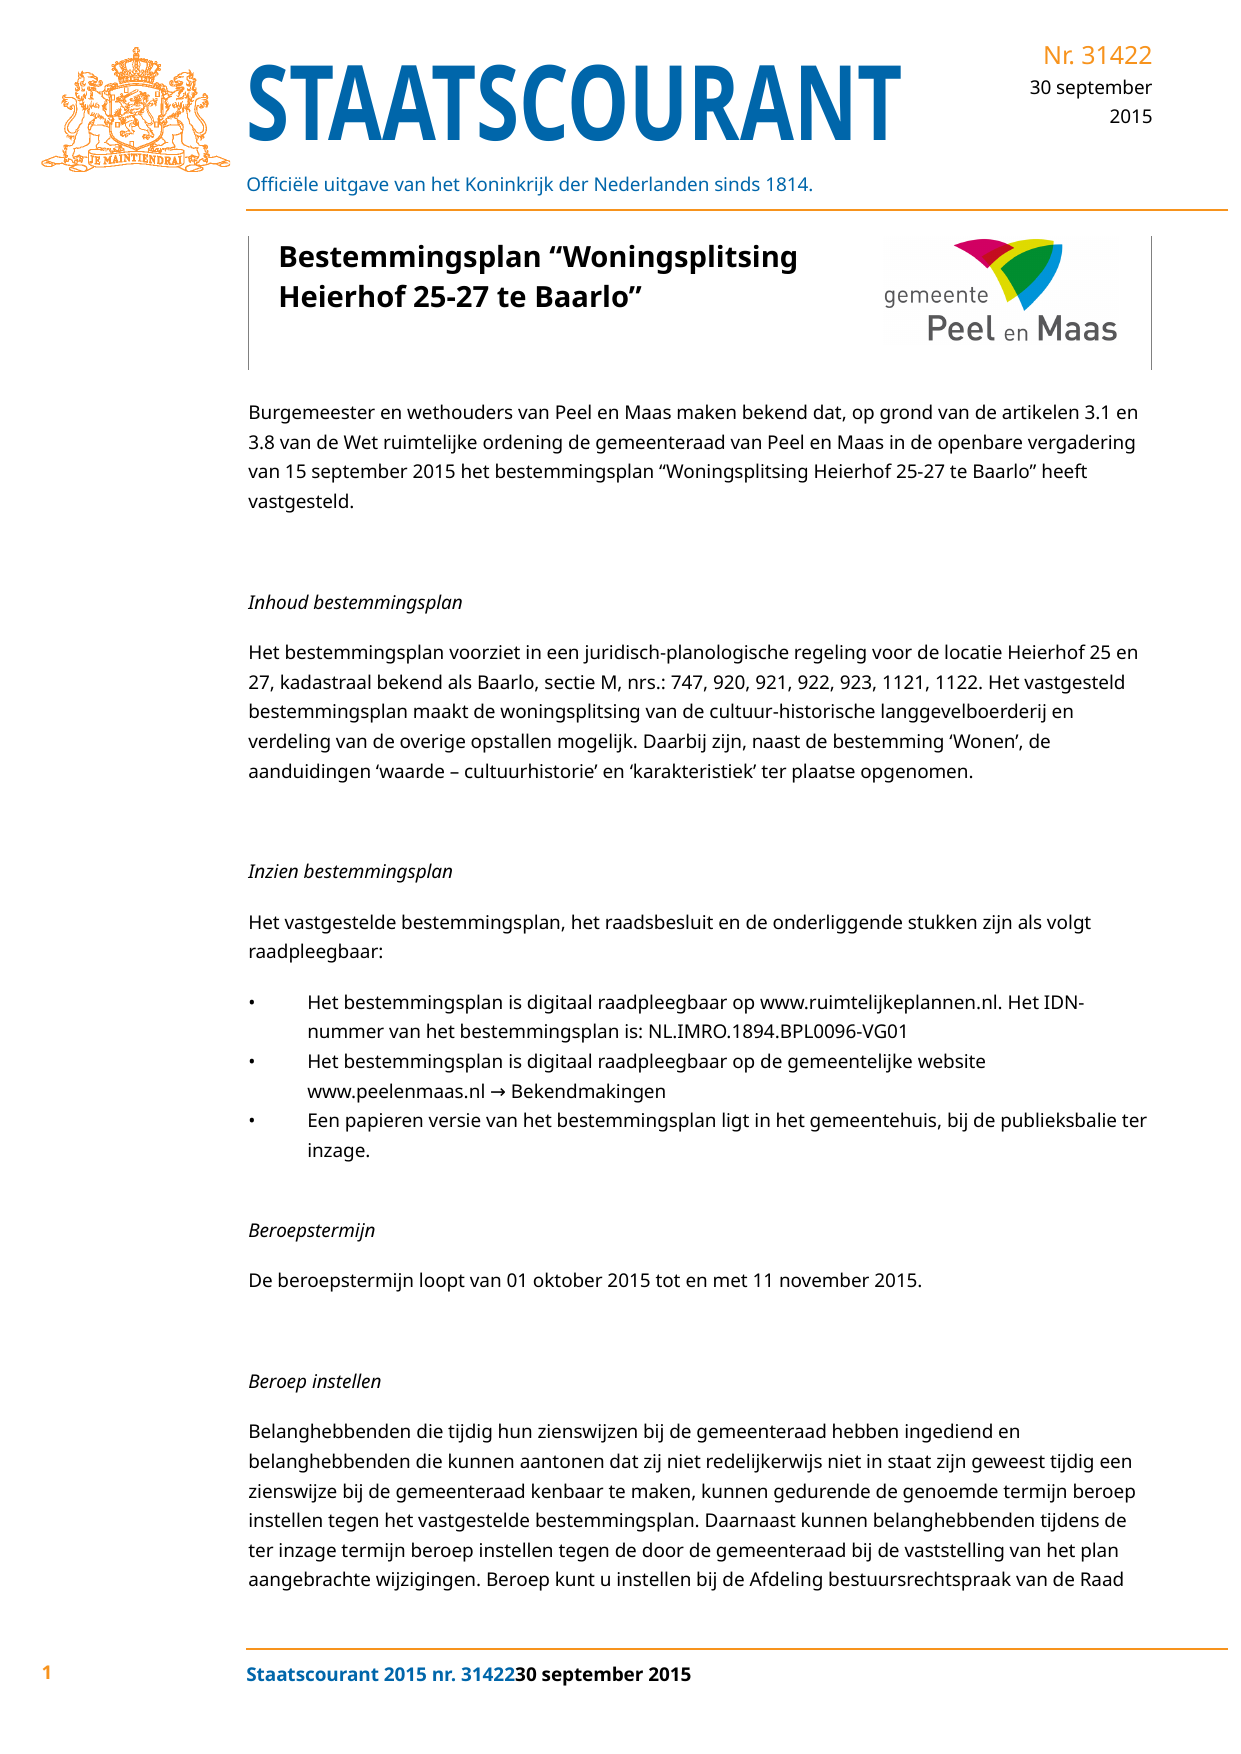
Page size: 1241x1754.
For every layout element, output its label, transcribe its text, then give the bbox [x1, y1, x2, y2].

text Inhoud bestemmingsplan [248, 589, 1152, 615]
text Beroepstermijn [248, 1217, 1152, 1243]
list Een papieren versie van het bestemmingsplan ligt in het gemeentehuis, bij de publieksbalie ter inzage. [248, 1107, 1152, 1163]
text Het bestemmingsplan voorziet in een juridisch-planologische regeling voor de locatie Heierhof 25 en 27, kadastraal bekend als Baarlo, sectie M, nrs.: 747, 920, 921, 922, 923, 1121, 1122. Het vastgesteld bestemmingsplan maakt de woningsplitsing van de cultuur-historische langgevelboerderij en verdeling van de overige opstallen mogelijk. Daarbij zijn, naast de bestemming ‘Wonen’, de aanduidingen ‘waarde – cultuurhistorie’ en ‘karakteristiek’ ter plaatse opgenomen. [248, 639, 1152, 783]
text De beroepstermijn loopt van 01 oktober 2015 tot en met 11 november 2015. [248, 1267, 1152, 1293]
text Belanghebbenden die tijdig hun zienswijzen bij de gemeenteraad hebben ingediend en belanghebbenden die kunnen aantonen dat zij niet redelijkerwijs niet in staat zijn geweest tijdig een zienswijze bij de gemeenteraad kenbaar te maken, kunnen gedurende de genoemde termijn beroep instellen tegen het vastgestelde bestemmingsplan. Daarnaast kunnen belanghebbenden tijdens de ter inzage termijn beroep instellen tegen de door de gemeenteraad bij de vaststelling van het plan aangebrachte wijzigingen. Beroep kunt u instellen bij de Afdeling bestuursrechtspraak van de Raad [248, 1419, 1152, 1592]
text Burgemeester en wethouders van Peel en Maas maken bekend dat, op grond van de artikelen 3.1 en 3.8 van de Wet ruimtelijke ordening de gemeenteraad van Peel en Maas in de openbare vergadering van 15 september 2015 het bestemmingsplan “Woningsplitsing Heierhof 25-27 te Baarlo” heeft vastgesteld. [248, 399, 1152, 514]
picture [882, 236, 1119, 345]
text Beroep instellen [248, 1368, 1152, 1394]
table_header Bestemmingsplan “Woningsplitsing Heierhof 25-27 te Baarlo” [249, 236, 850, 370]
list Het bestemmingsplan is digitaal raadpleegbaar op www.ruimtelijkeplannen.nl. Het IDN-nummer van het bestemmingsplan is: NL.IMRO.1894.BPL0096-VG01 [248, 989, 1152, 1044]
list Het bestemmingsplan is digitaal raadpleegbaar op de gemeentelijke website www.peelenmaas.nl → Bekendmakingen [248, 1048, 1152, 1103]
text Het vastgestelde bestemmingsplan, het raadsbesluit en de onderliggende stukken zijn als volgt raadpleegbaar: [248, 909, 1152, 964]
picture [41, 47, 231, 172]
table_header [850, 236, 1151, 370]
text Inzien bestemmingsplan [248, 859, 1152, 884]
